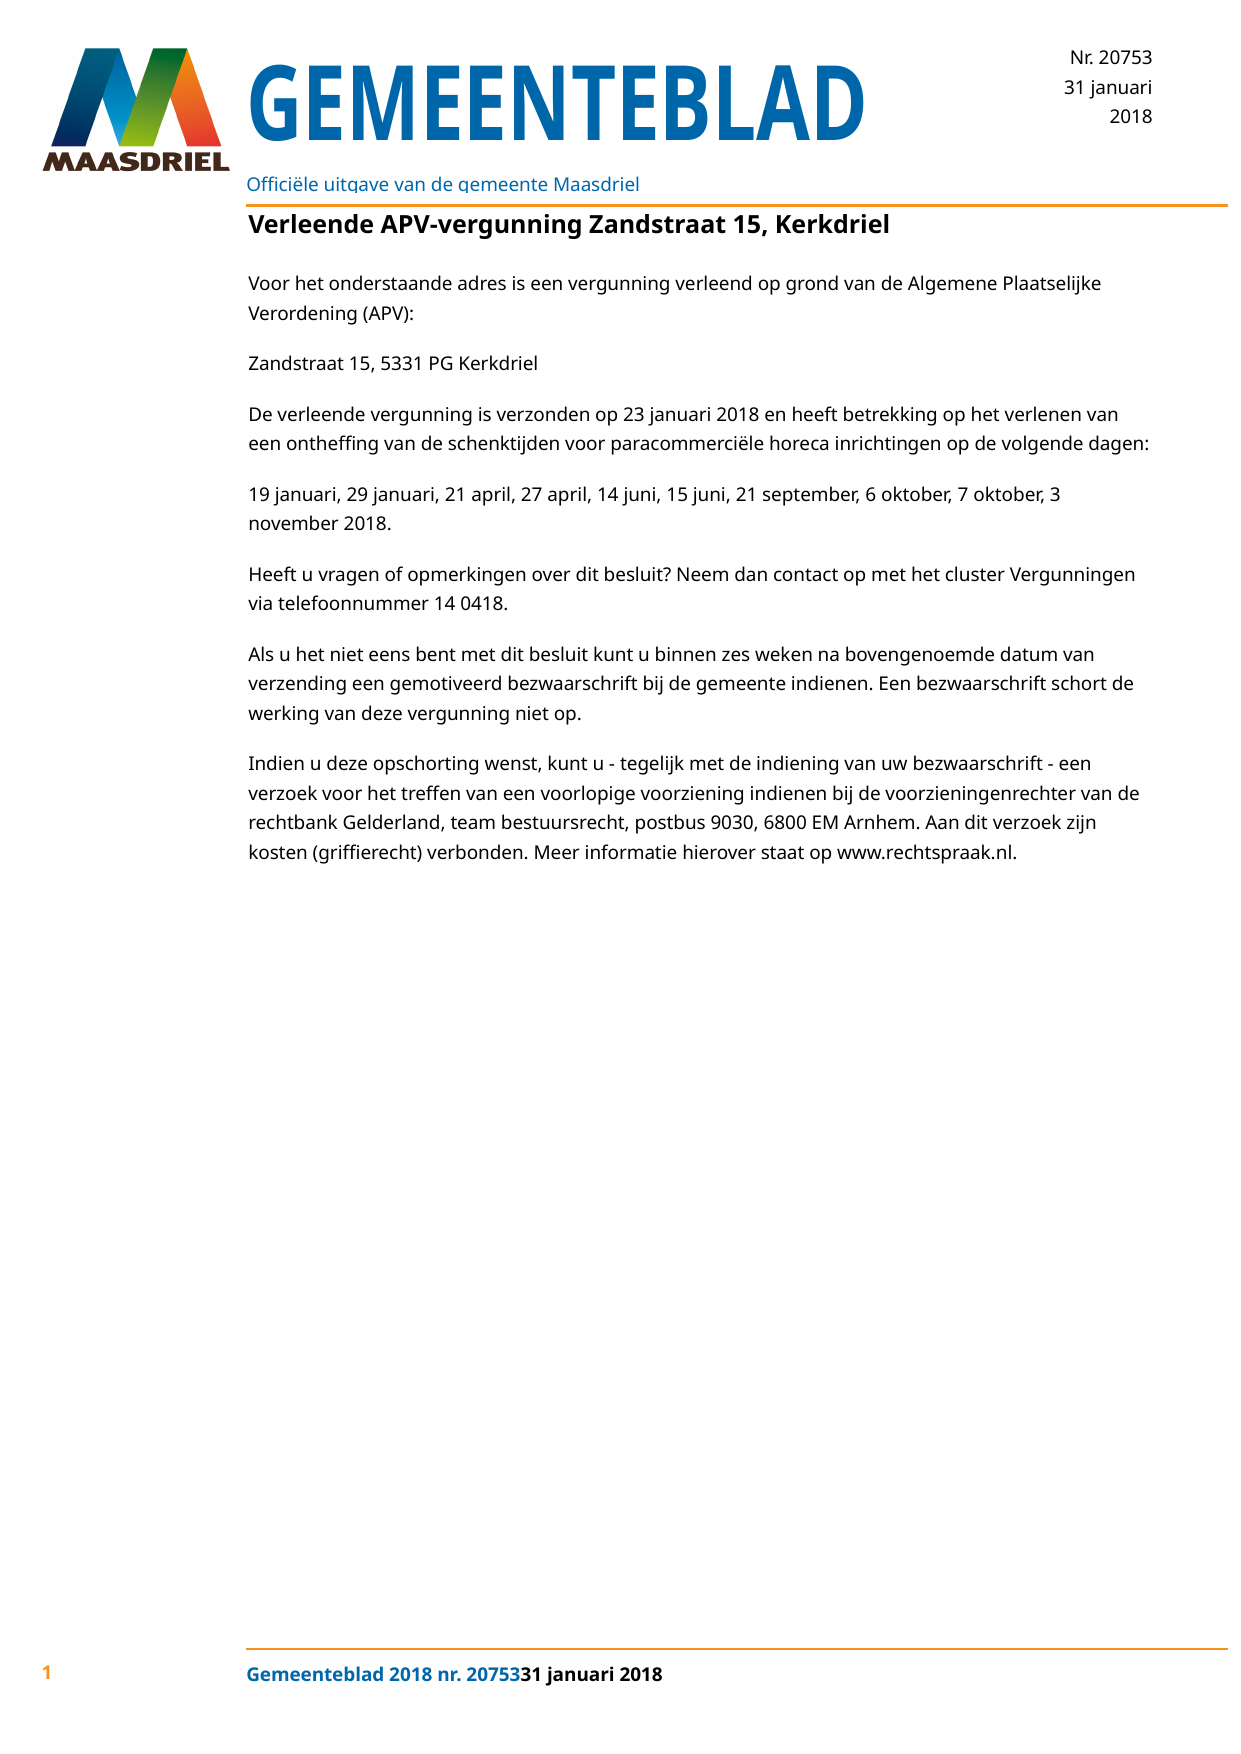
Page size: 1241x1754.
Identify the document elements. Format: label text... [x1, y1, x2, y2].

text Verleende APV-vergunning Zandstraat 15, Kerkdriel [248, 207, 1152, 241]
text 19 januari, 29 januari, 21 april, 27 april, 14 juni, 15 juni, 21 september, 6 oktober, 7 oktober, 3 november 2018. [248, 481, 1152, 536]
text Heeft u vragen of opmerkingen over dit besluit? Neem dan contact op met het cluster Vergunningen via telefoonnummer 14 0418. [248, 561, 1152, 616]
picture [41, 47, 231, 172]
text Zandstraat 15, 5331 PG Kerkdriel [248, 350, 1152, 376]
text Voor het onderstaande adres is een vergunning verleend op grond van de Algemene Plaatselijke Verordening (APV): [248, 270, 1152, 326]
text Als u het niet eens bent met dit besluit kunt u binnen zes weken na bovengenoemde datum van verzending een gemotiveerd bezwaarschrift bij de gemeente indienen. Een bezwaarschrift schort de werking van deze vergunning niet op. [248, 641, 1152, 726]
text De verleende vergunning is verzonden op 23 januari 2018 en heeft betrekking op het verlenen van een ontheffing van de schenktijden voor paracommerciële horeca inrichtingen op de volgende dagen: [248, 401, 1152, 456]
text Indien u deze opschorting wenst, kunt u - tegelijk met de indiening van uw bezwaarschrift - een verzoek voor het treffen van een voorlopige voorziening indienen bij de voorzieningenrechter van de rechtbank Gelderland, team bestuursrecht, postbus 9030, 6800 EM Arnhem. Aan dit verzoek zijn kosten (griffierecht) verbonden. Meer informatie hierover staat op www.rechtspraak.nl. [248, 750, 1152, 865]
